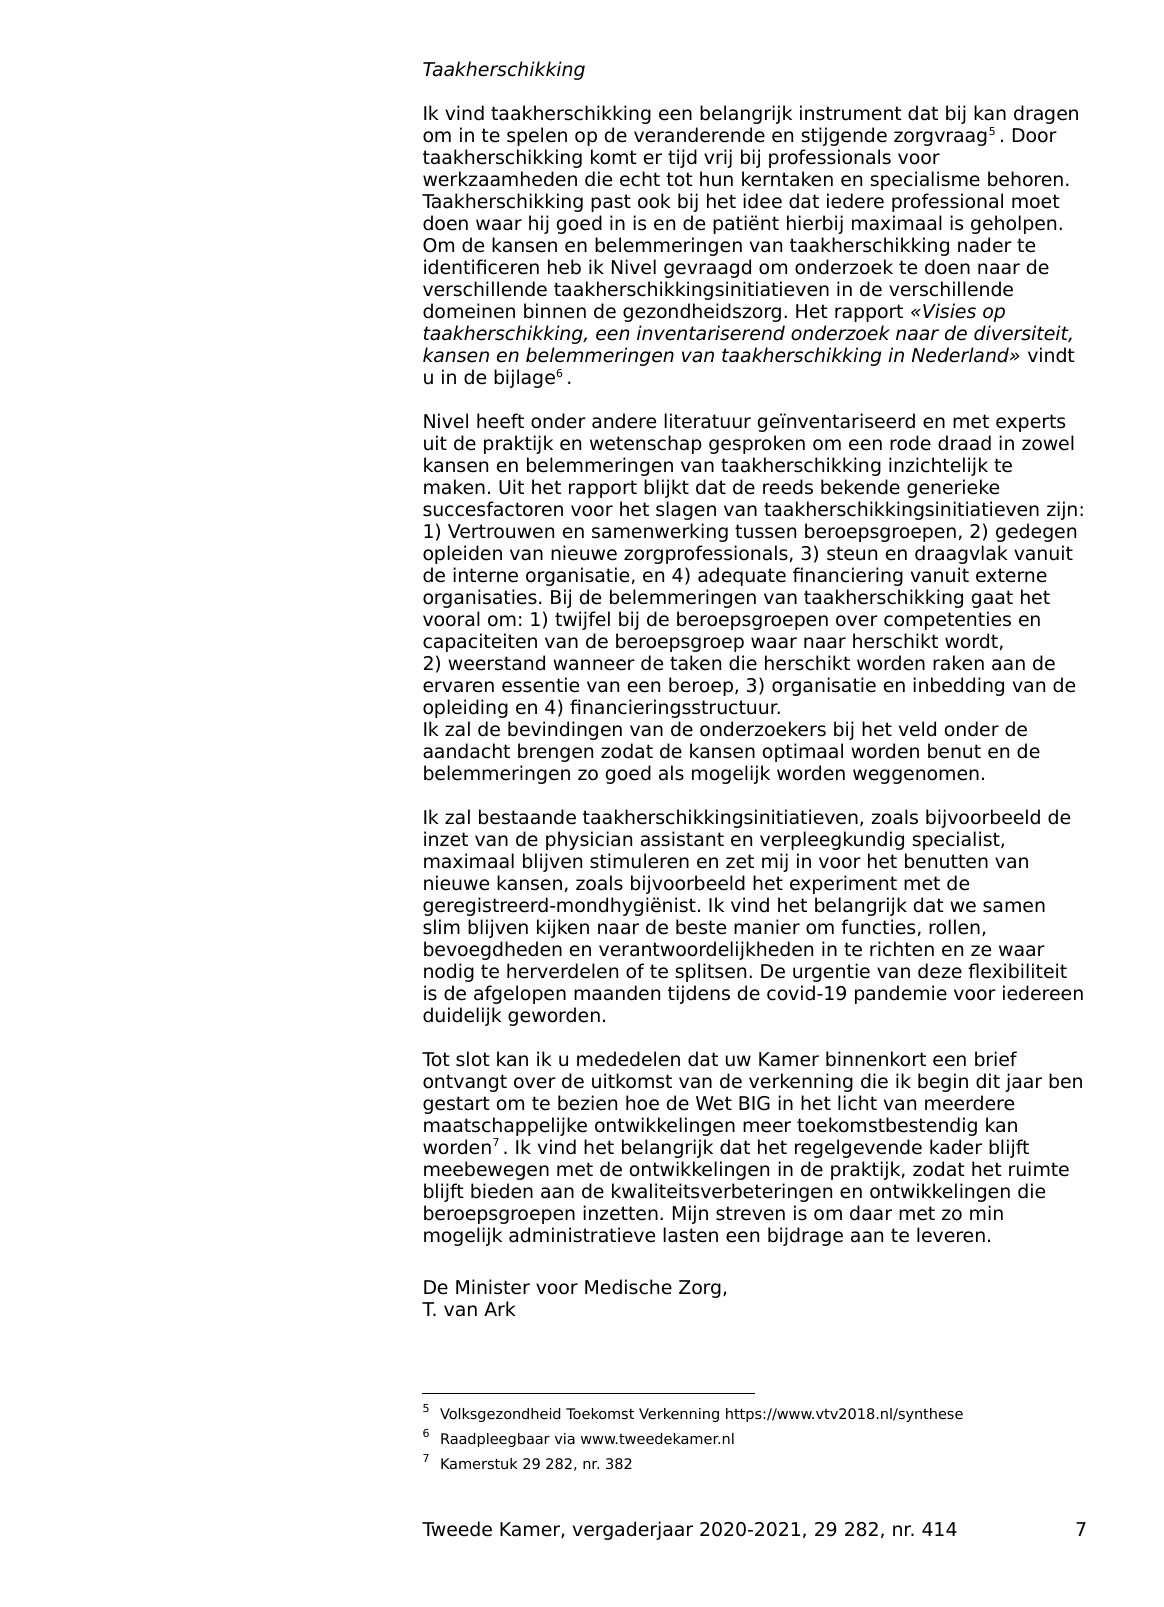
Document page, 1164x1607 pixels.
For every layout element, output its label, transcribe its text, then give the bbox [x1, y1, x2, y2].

text Kamerstuk 29 282, nr. 382 [422, 1452, 1087, 1474]
text Raadpleegbaar via www.tweedekamer.nl [422, 1427, 1087, 1449]
text Volksgezondheid Toekomst Verkenning https://www.vtv2018.nl/synthese [422, 1402, 1087, 1424]
text Ik vind taakherschikking een belangrijk instrument dat bij kan dragen om in te spelen op de veranderende en stijgende zorgvraag. Door taakherschikking komt er tijd vrij bij professionals voor werkzaamheden die echt tot hun kerntaken en specialisme behoren. Taakherschikking past ook bij het idee dat iedere professional moet doen waar hij goed in is en de patiënt hierbij maximaal is geholpen. Om de kansen en belemmeringen van taakherschikking nader te identificeren heb ik Nivel gevraagd om onderzoek te doen naar de verschillende taakherschikkingsinitiatieven in de verschillende domeinen binnen de gezondheidszorg. Het rapport «Visies op taakherschikking, een inventariserend onderzoek naar de diversiteit, kansen en belemmeringen van taakherschikking in Nederland» vindt u in de bijlage. [422, 103, 1087, 389]
text Ik zal bestaande taakherschikkingsinitiatieven, zoals bijvoorbeeld de inzet van de physician assistant en verpleegkundig specialist, maximaal blijven stimuleren en zet mij in voor het benutten van nieuwe kansen, zoals bijvoorbeeld het experiment met de geregistreerd-mondhygiënist. Ik vind het belangrijk dat we samen slim blijven kijken naar de beste manier om functies, rollen, bevoegdheden en verantwoordelijkheden in te richten en ze waar nodig te herverdelen of te splitsen. De urgentie van deze flexibiliteit is de afgelopen maanden tijdens de covid-19 pandemie voor iedereen duidelijk geworden. [422, 807, 1087, 1027]
subtitle Taakherschikking [422, 59, 1087, 81]
text Tot slot kan ik u mededelen dat uw Kamer binnenkort een brief ontvangt over de uitkomst van de verkenning die ik begin dit jaar ben gestart om te bezien hoe de Wet BIG in het licht van meerdere maatschappelijke ontwikkelingen meer toekomstbestendig kan worden. Ik vind het belangrijk dat het regelgevende kader blijft meebewegen met de ontwikkelingen in de praktijk, zodat het ruimte blijft bieden aan de kwaliteitsverbeteringen en ontwikkelingen die beroepsgroepen inzetten. Mijn streven is om daar met zo min mogelijk administratieve lasten een bijdrage aan te leveren. [422, 1049, 1087, 1247]
text Ik zal de bevindingen van de onderzoekers bij het veld onder de aandacht brengen zodat de kansen optimaal worden benut en de belemmeringen zo goed als mogelijk worden weggenomen. [422, 719, 1087, 785]
text Nivel heeft onder andere literatuur geïnventariseerd en met experts uit de praktijk en wetenschap gesproken om een rode draad in zowel kansen en belemmeringen van taakherschikking inzichtelijk te maken. Uit het rapport blijkt dat de reeds bekende generieke succesfactoren voor het slagen van taakherschikkingsinitiatieven zijn: 1) Vertrouwen en samenwerking tussen beroepsgroepen, 2) gedegen opleiden van nieuwe zorgprofessionals, 3) steun en draagvlak vanuit de interne organisatie, en 4) adequate financiering vanuit externe organisaties. Bij de belemmeringen van taakherschikking gaat het vooral om: 1) twijfel bij de beroepsgroepen over competenties en capaciteiten van de beroepsgroep waar naar herschikt wordt, 2) weerstand wanneer de taken die herschikt worden raken aan de ervaren essentie van een beroep, 3) organisatie en inbedding van de opleiding en 4) financieringsstructuur. [422, 411, 1087, 719]
text De Minister voor Medische Zorg, T. van Ark [422, 1277, 1087, 1321]
